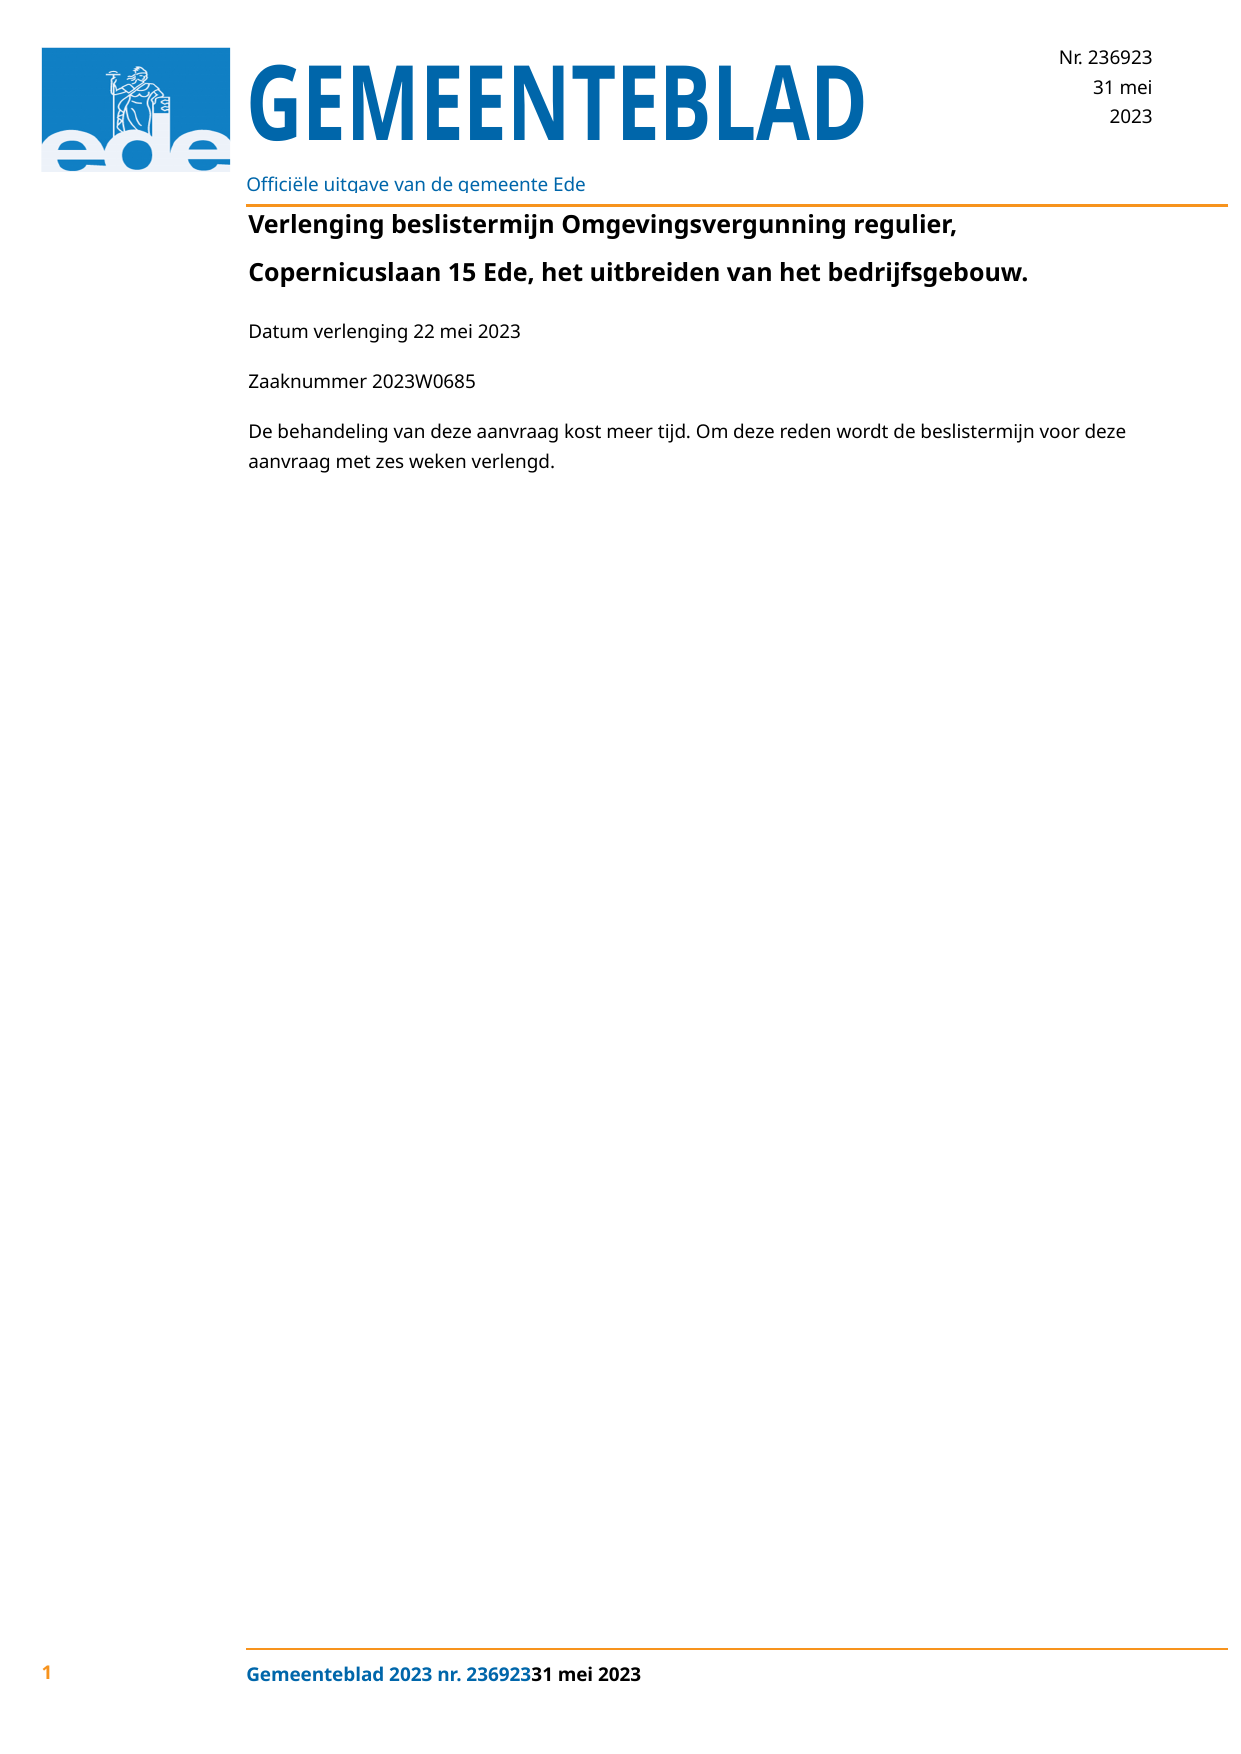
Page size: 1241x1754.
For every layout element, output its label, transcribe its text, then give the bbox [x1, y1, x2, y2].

picture [41, 47, 231, 172]
text Datum verlenging 22 mei 2023 [248, 318, 1152, 344]
text Zaaknummer 2023W0685 [248, 368, 1152, 394]
text De behandeling van deze aanvraag kost meer tijd. Om deze reden wordt de beslistermijn voor deze aanvraag met zes weken verlengd. [248, 419, 1152, 474]
text Verlenging beslistermijn Omgevingsvergunning regulier, Copernicuslaan 15 Ede, het uitbreiden van het bedrijfsgebouw. [248, 207, 1152, 288]
